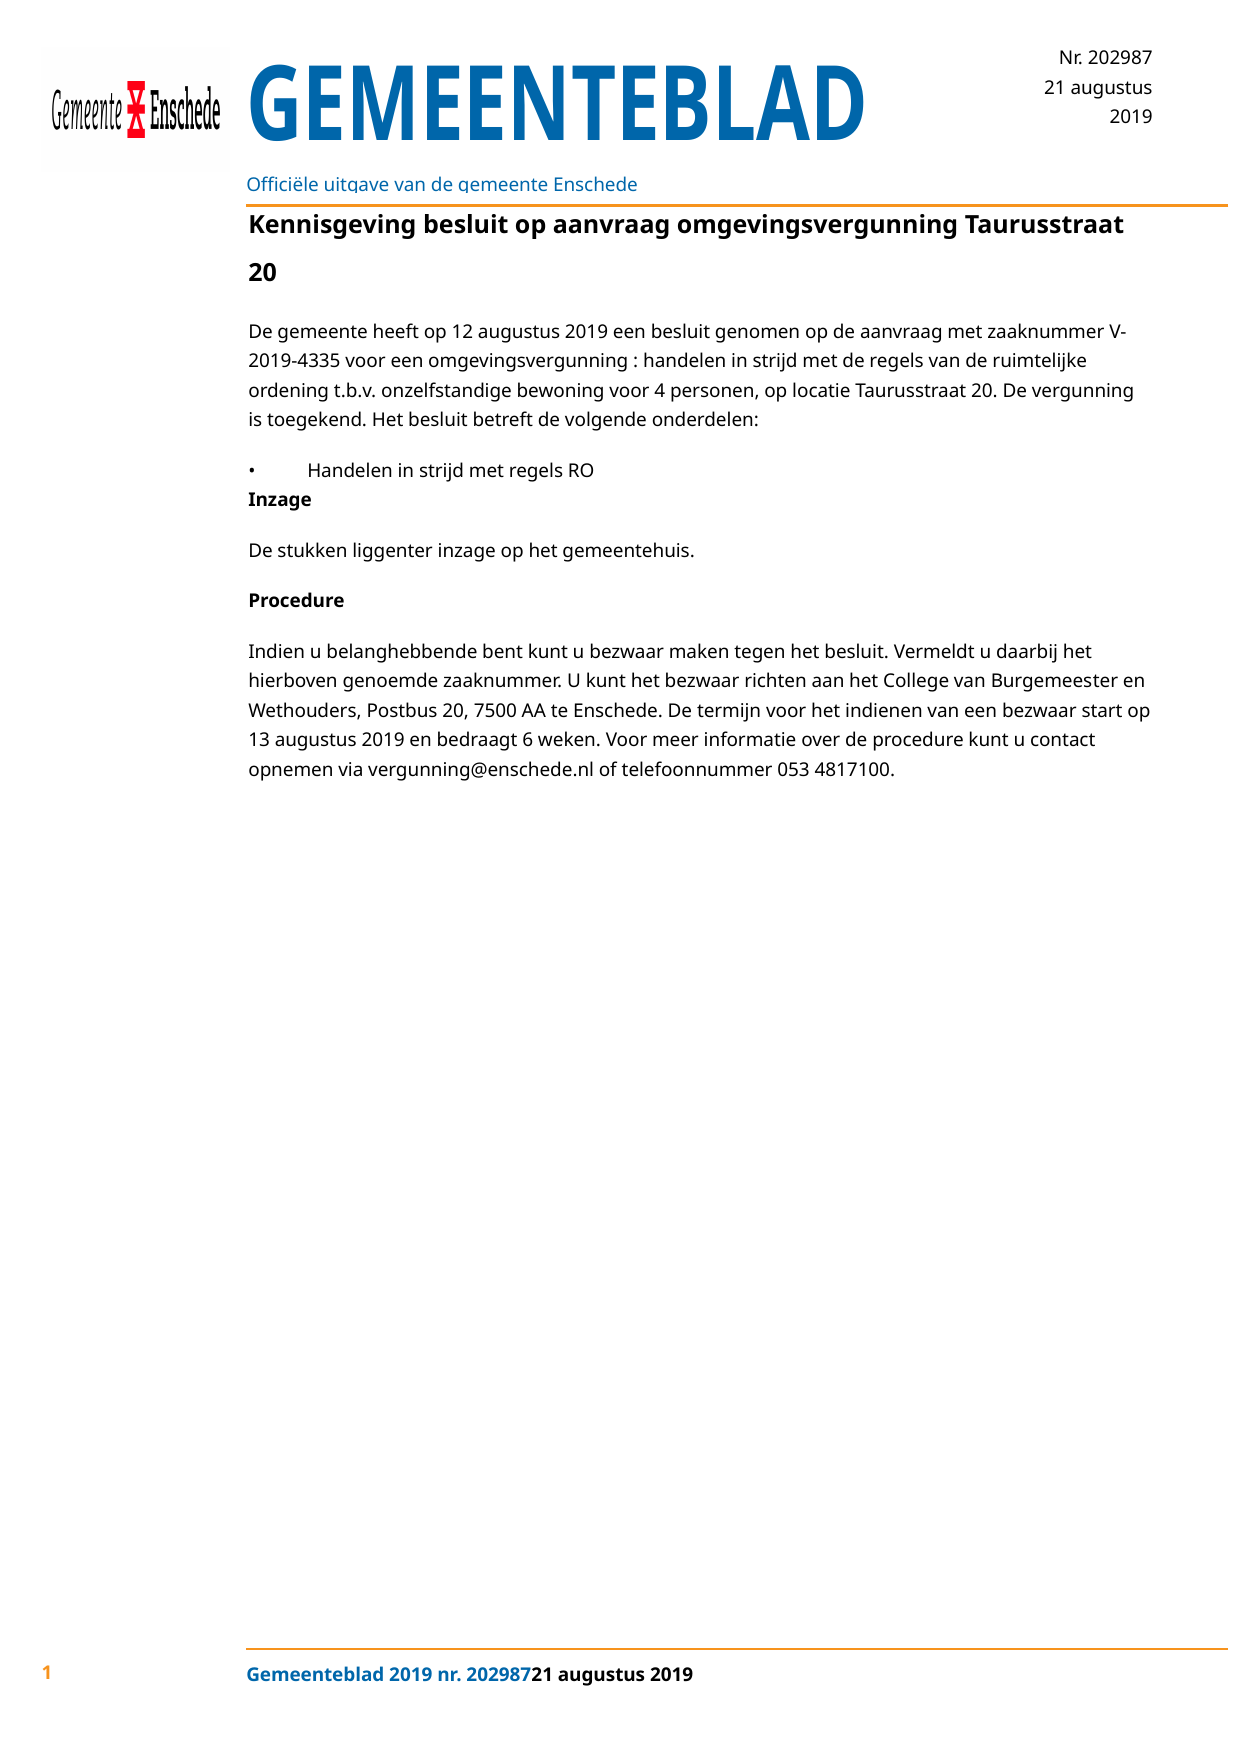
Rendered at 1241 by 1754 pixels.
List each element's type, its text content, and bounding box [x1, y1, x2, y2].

text Inzage [248, 487, 1152, 512]
text Indien u belanghebbende bent kunt u bezwaar maken tegen het besluit. Vermeldt u daarbij het hierboven genoemde zaaknummer. U kunt het bezwaar richten aan het College van Burgemees­ter en Wethouders, Postbus 20, 7500 AA te Enschede. De termijn voor het indienen van een bezwaar start op 13 augustus 2019 en bedraagt 6 weken. Voor meer informatie over de procedure kunt u contact opnemen via vergunning@enschede.nl of telefoonnummer 053 4817100. [248, 638, 1152, 782]
text Procedure [248, 587, 1152, 613]
text De gemeente heeft op 12 augustus 2019 een besluit genomen op de aanvraag met zaaknummer V-2019-4335 voor een omgevingsvergunning : handelen in strijd met de regels van de ruimtelijke ordening t.b.v. onzelfstandige bewoning voor 4 personen, op locatie Taurusstraat 20. De vergunning is toegekend. Het besluit betreft de volgende onderdelen: [248, 318, 1152, 432]
text De stukken liggenter inzage op het gemeentehuis. [248, 537, 1152, 563]
text Kennisgeving besluit op aanvraag omgevingsvergunning Taurusstraat 20 [248, 207, 1152, 288]
list Handelen in strijd met regels RO [248, 457, 1152, 483]
picture [41, 47, 231, 172]
